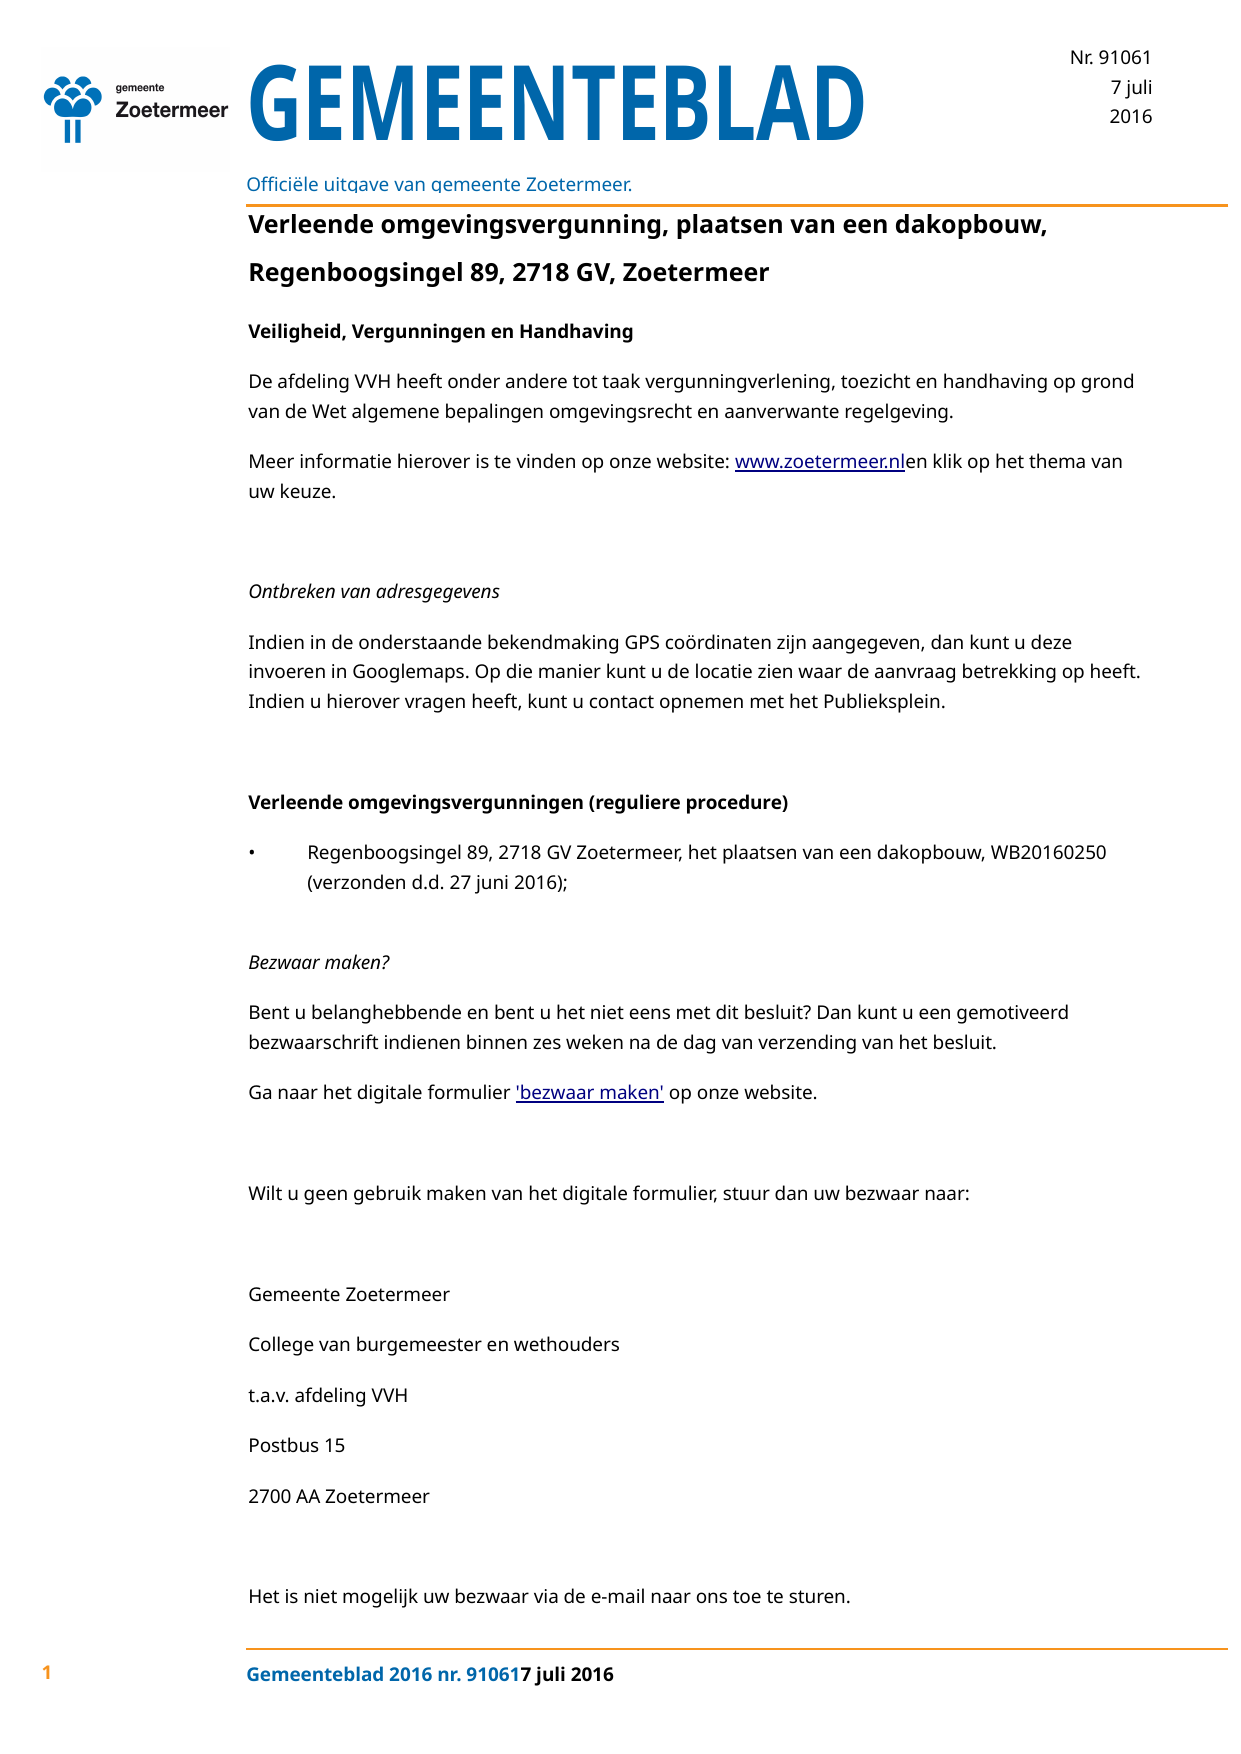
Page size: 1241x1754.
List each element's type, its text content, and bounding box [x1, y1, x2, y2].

text Het is niet mogelijk uw bezwaar via de e-mail naar ons toe te sturen. [248, 1584, 1152, 1609]
text Ga naar het digitale formulier 'bezwaar maken' op onze website. [248, 1079, 1152, 1105]
text College van burgemeester en wethouders [248, 1332, 1152, 1357]
text Verleende omgevingsvergunning, plaatsen van een dakopbouw, Regenboogsingel 89, 2718 GV, Zoetermeer [248, 207, 1152, 288]
text Postbus 15 [248, 1432, 1152, 1458]
text Verleende omgevingsvergunningen (reguliere procedure) [248, 789, 1152, 815]
text 2700 AA Zoetermeer [248, 1483, 1152, 1509]
text Gemeente Zoetermeer [248, 1281, 1152, 1307]
text Indien in de onderstaande bekendmaking GPS coördinaten zijn aangegeven, dan kunt u deze invoeren in Googlemaps. Op die manier kunt u de locatie zien waar de aanvraag betrekking op heeft. Indien u hierover vragen heeft, kunt u contact opnemen met het Publieksplein. [248, 629, 1152, 714]
text Bezwaar maken? [248, 949, 1152, 975]
picture [41, 47, 231, 172]
text Veiligheid, Vergunningen en Handhaving [248, 318, 1152, 344]
list Regenboogsingel 89, 2718 GV Zoetermeer, het plaatsen van een dakopbouw, WB20160250 (verzonden d.d. 27 juni 2016); [248, 839, 1152, 895]
text De afdeling VVH heeft onder andere tot taak vergunningverlening, toezicht en handhaving op grond van de Wet algemene bepalingen omgevingsrecht en aanverwante regelgeving. [248, 368, 1152, 424]
text Ontbreken van adresgegevens [248, 579, 1152, 604]
text t.a.v. afdeling VVH [248, 1382, 1152, 1408]
text Wilt u geen gebruik maken van het digitale formulier, stuur dan uw bezwaar naar: [248, 1180, 1152, 1206]
text Meer informatie hierover is te vinden op onze website: www.zoetermeer.nlen klik op het thema van uw keuze. [248, 448, 1152, 504]
text Bent u belanghebbende en bent u het niet eens met dit besluit? Dan kunt u een gemotiveerd bezwaarschrift indienen binnen zes weken na de dag van verzending van het besluit. [248, 999, 1152, 1055]
